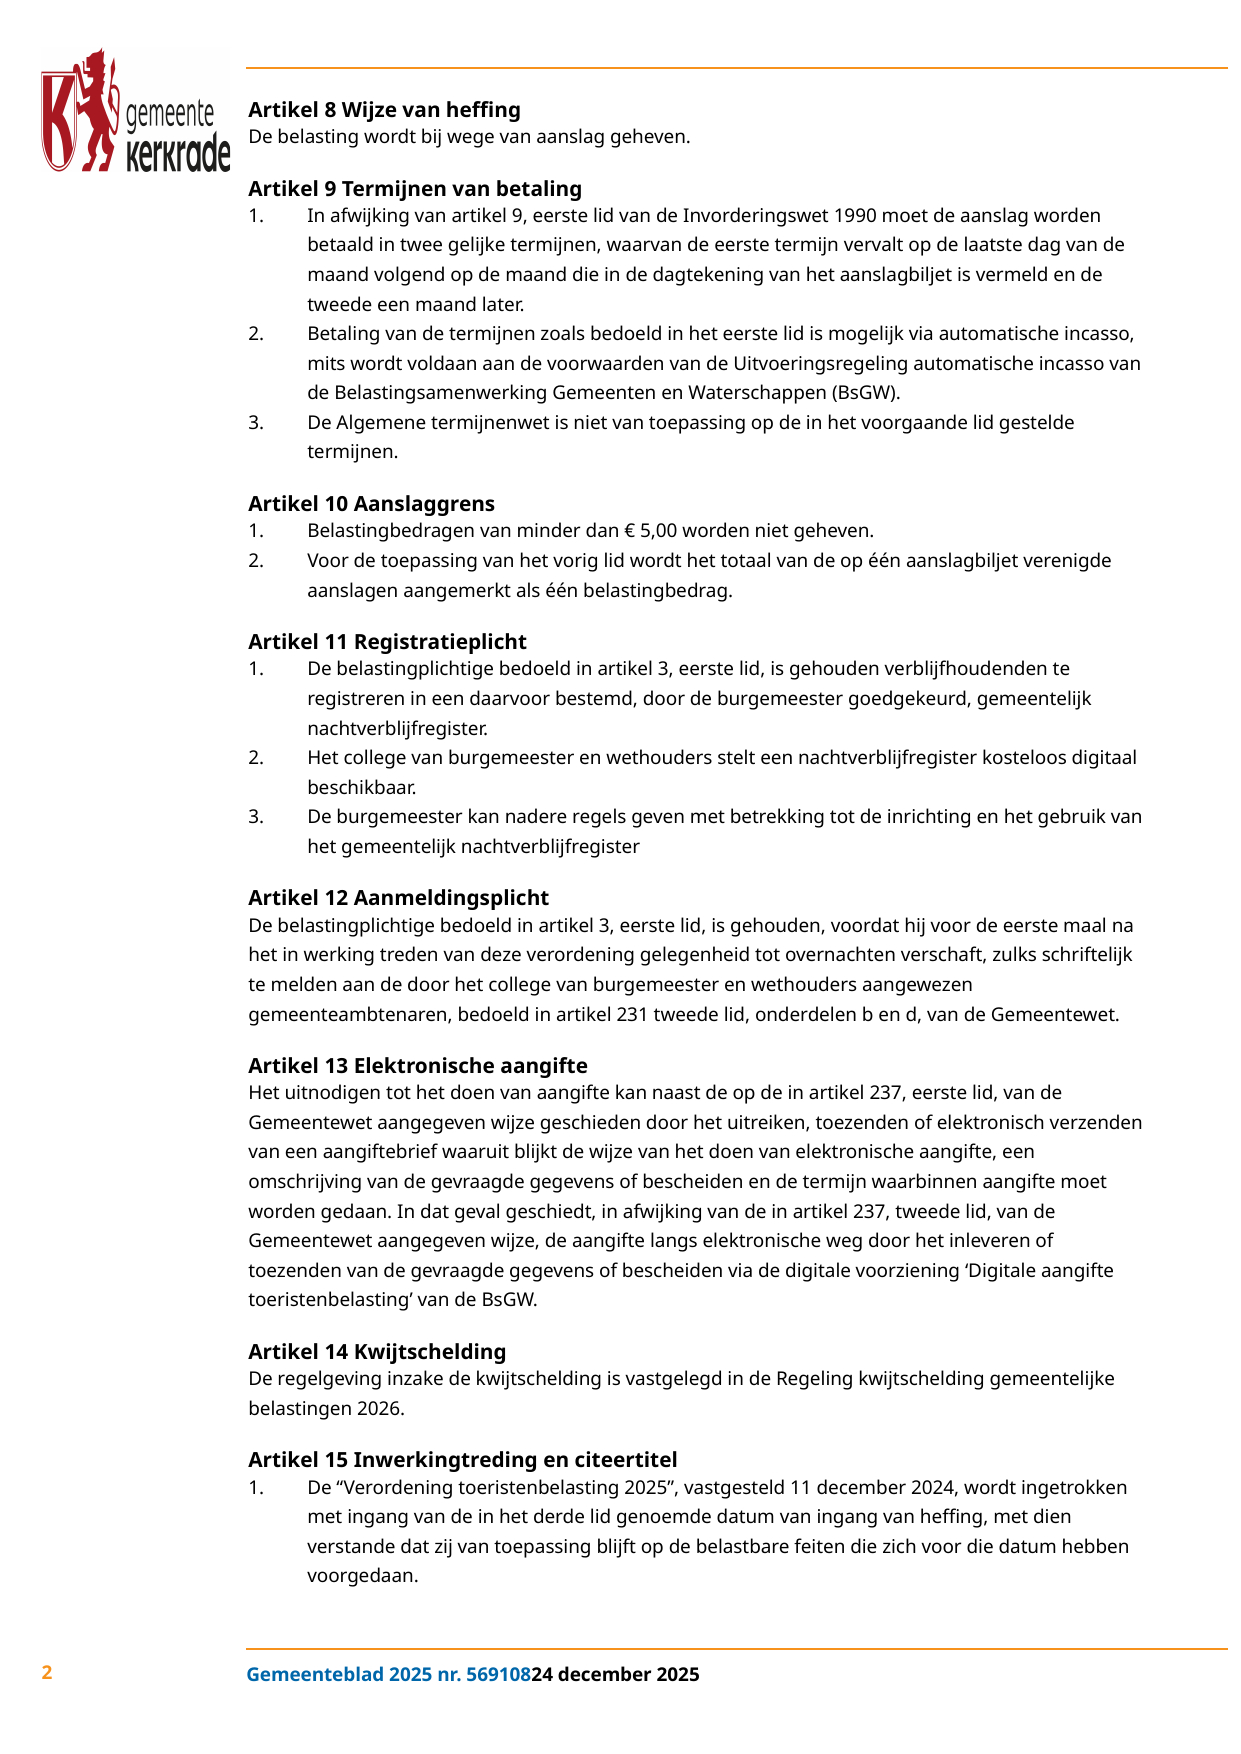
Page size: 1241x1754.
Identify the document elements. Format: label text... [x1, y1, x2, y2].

text Artikel 11 Registratieplicht [248, 627, 1152, 656]
text Artikel 14 Kwijtschelding [248, 1337, 1152, 1366]
list Voor de toepassing van het vorig lid wordt het totaal van de op één aanslagbiljet verenigde aanslagen aangemerkt als één belastingbedrag. [248, 547, 1152, 602]
text Artikel 9 Termijnen van betaling [248, 174, 1152, 202]
list Het college van burgemeester en wethouders stelt een nachtverblijfregister kosteloos digitaal beschikbaar. [248, 744, 1152, 800]
text De belasting wordt bij wege van aanslag geheven. [248, 123, 1152, 149]
text De regelgeving inzake de kwijtschelding is vastgelegd in de Regeling kwijtschelding gemeentelijke belastingen 2026. [248, 1366, 1152, 1421]
list Betaling van de termijnen zoals bedoeld in het eerste lid is mogelijk via automatische incasso, mits wordt voldaan aan de voorwaarden van de Uitvoeringsregeling automatische incasso van de Belastingsamenwerking Gemeenten en Waterschappen (BsGW). [248, 320, 1152, 405]
text Artikel 10 Aanslaggrens [248, 489, 1152, 518]
text Artikel 12 Aanmeldingsplicht [248, 883, 1152, 912]
list De burgemeester kan nadere regels geven met betrekking tot de inrichting en het gebruik van het gemeentelijk nachtverblijfregister [248, 803, 1152, 859]
text Artikel 13 Elektronische aangifte [248, 1051, 1152, 1079]
text Artikel 8 Wijze van heffing [248, 95, 1152, 123]
list In afwijking van artikel 9, eerste lid van de Invorderingswet 1990 moet de aanslag worden betaald in twee gelijke termijnen, waarvan de eerste termijn vervalt op de laatste dag van de maand volgend op de maand die in de dagtekening van het aanslagbiljet is vermeld en de tweede een maand later. [248, 202, 1152, 317]
picture [41, 47, 231, 172]
list De “Verordening toeristenbelasting 2025”, vastgesteld 11 december 2024, wordt ingetrokken met ingang van de in het derde lid genoemde datum van ingang van heffing, met dien verstande dat zij van toepassing blijft op de belastbare feiten die zich voor die datum hebben voorgedaan. [248, 1474, 1152, 1588]
text Artikel 15 Inwerkingtreding en citeertitel [248, 1446, 1152, 1474]
list De Algemene termijnenwet is niet van toepassing op de in het voorgaande lid gestelde termijnen. [248, 409, 1152, 464]
text Het uitnodigen tot het doen van aangifte kan naast de op de in artikel 237, eerste lid, van de Gemeentewet aangegeven wijze geschieden door het uitreiken, toezenden of elektronisch verzenden van een aangiftebrief waaruit blijkt de wijze van het doen van elektronische aangifte, een omschrijving van de gevraagde gegevens of bescheiden en de termijn waarbinnen aangifte moet worden gedaan. In dat geval geschiedt, in afwijking van de in artikel 237, tweede lid, van de Gemeentewet aangegeven wijze, de aangifte langs elektronische weg door het inleveren of toezenden van de gevraagde gegevens of bescheiden via de digitale voorziening ‘Digitale aangifte toeristenbelasting’ van de BsGW. [248, 1079, 1152, 1312]
text De belastingplichtige bedoeld in artikel 3, eerste lid, is gehouden, voordat hij voor de eerste maal na het in werking treden van deze verordening gelegenheid tot overnachten verschaft, zulks schriftelijk te melden aan de door het college van burgemeester en wethouders aangewezen gemeenteambtenaren, bedoeld in artikel 231 tweede lid, onderdelen b en d, van de Gemeentewet. [248, 912, 1152, 1026]
list Belastingbedragen van minder dan € 5,00 worden niet geheven. [248, 518, 1152, 543]
list De belastingplichtige bedoeld in artikel 3, eerste lid, is gehouden verblijfhoudenden te registreren in een daarvoor bestemd, door de burgemeester goedgekeurd, gemeentelijk nachtverblijfregister. [248, 656, 1152, 741]
